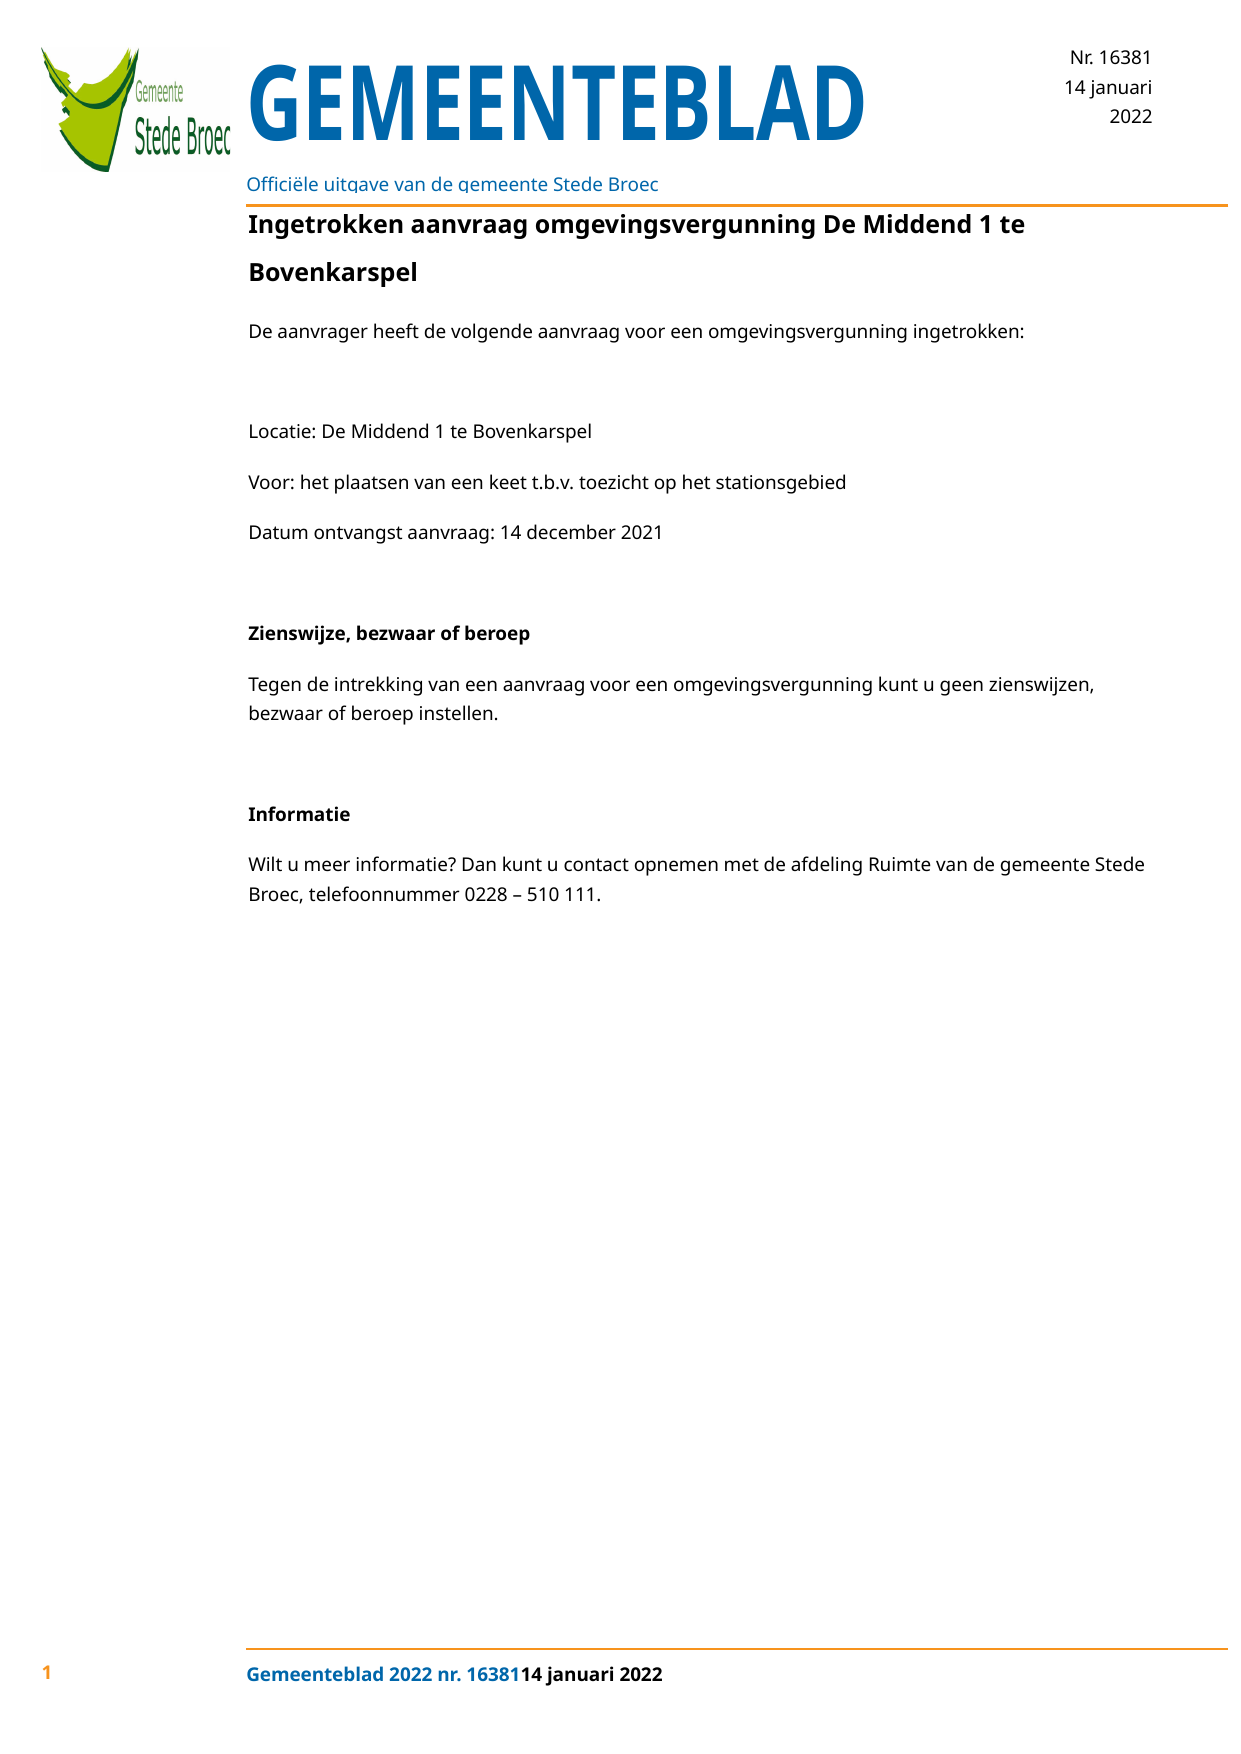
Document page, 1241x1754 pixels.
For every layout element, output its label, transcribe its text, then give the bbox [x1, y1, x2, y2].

text Datum ontvangst aanvraag: 14 december 2021 [248, 519, 1152, 545]
text Zienswijze, bezwaar of beroep [248, 620, 1152, 646]
text Voor: het plaatsen van een keet t.b.v. toezicht op het stationsgebied [248, 469, 1152, 495]
text De aanvrager heeft de volgende aanvraag voor een omgevingsvergunning ingetrokken: [248, 318, 1152, 344]
text Ingetrokken aanvraag omgevingsvergunning De Middend 1 te Bovenkarspel [248, 207, 1152, 288]
text Wilt u meer informatie? Dan kunt u contact opnemen met de afdeling Ruimte van de gemeente Stede Broec, telefoonnummer 0228 – 510 111. [248, 852, 1152, 907]
text Tegen de intrekking van een aanvraag voor een omgevingsvergunning kunt u geen zienswijzen, bezwaar of beroep instellen. [248, 671, 1152, 726]
text Locatie: De Middend 1 te Bovenkarspel [248, 419, 1152, 444]
text Informatie [248, 801, 1152, 827]
picture [41, 47, 231, 172]
